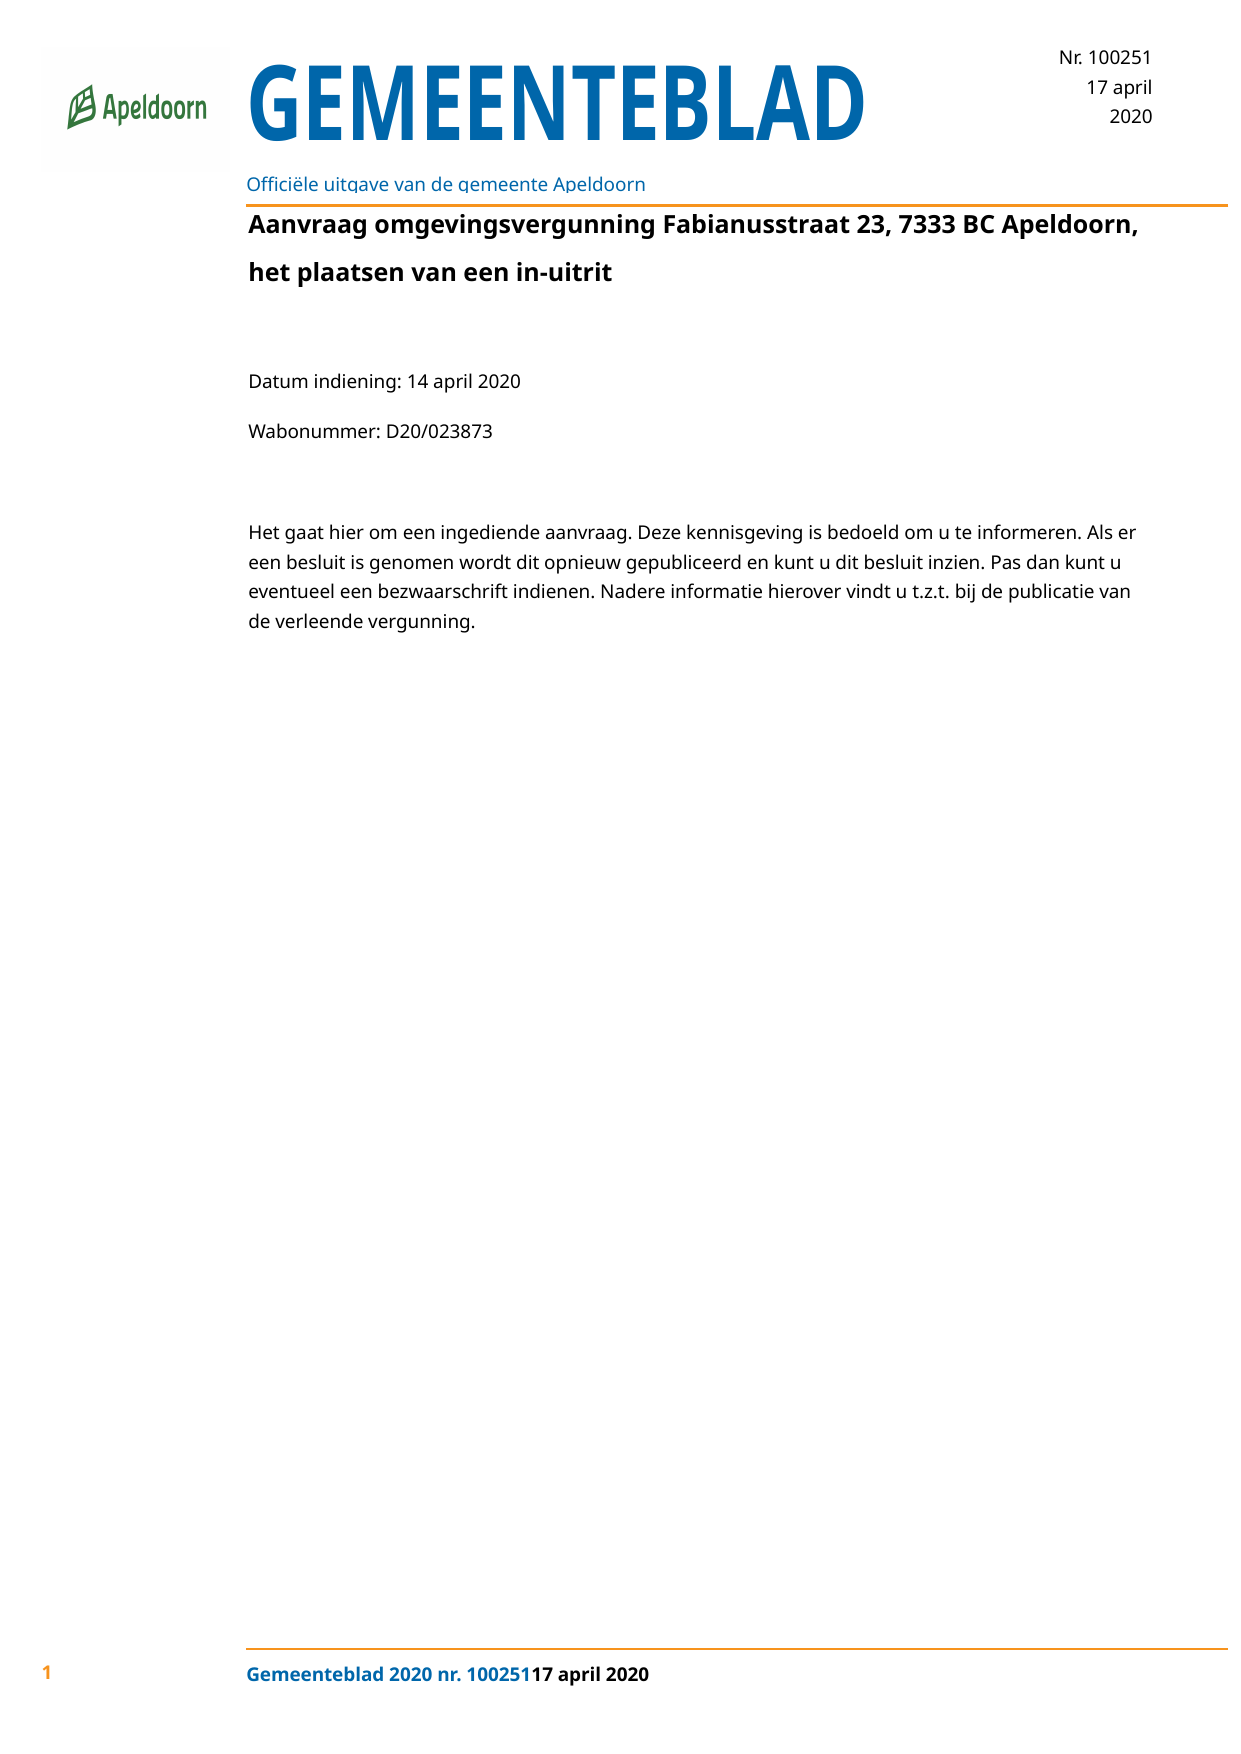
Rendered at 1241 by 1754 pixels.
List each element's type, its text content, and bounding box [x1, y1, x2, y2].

text Aanvraag omgevingsvergunning Fabianusstraat 23, 7333 BC Apeldoorn, het plaatsen van een in-uitrit [248, 207, 1152, 288]
text Het gaat hier om een ingediende aanvraag. Deze kennisgeving is bedoeld om u te informeren. Als er een besluit is genomen wordt dit opnieuw gepubliceerd en kunt u dit besluit inzien. Pas dan kunt u eventueel een bezwaarschrift indienen. Nadere informatie hierover vindt u t.z.t. bij de publicatie van de verleende vergunning. [248, 519, 1152, 634]
text Wabonummer: D20/023873 [248, 419, 1152, 444]
text Datum indiening: 14 april 2020 [248, 368, 1152, 394]
picture [41, 47, 231, 172]
